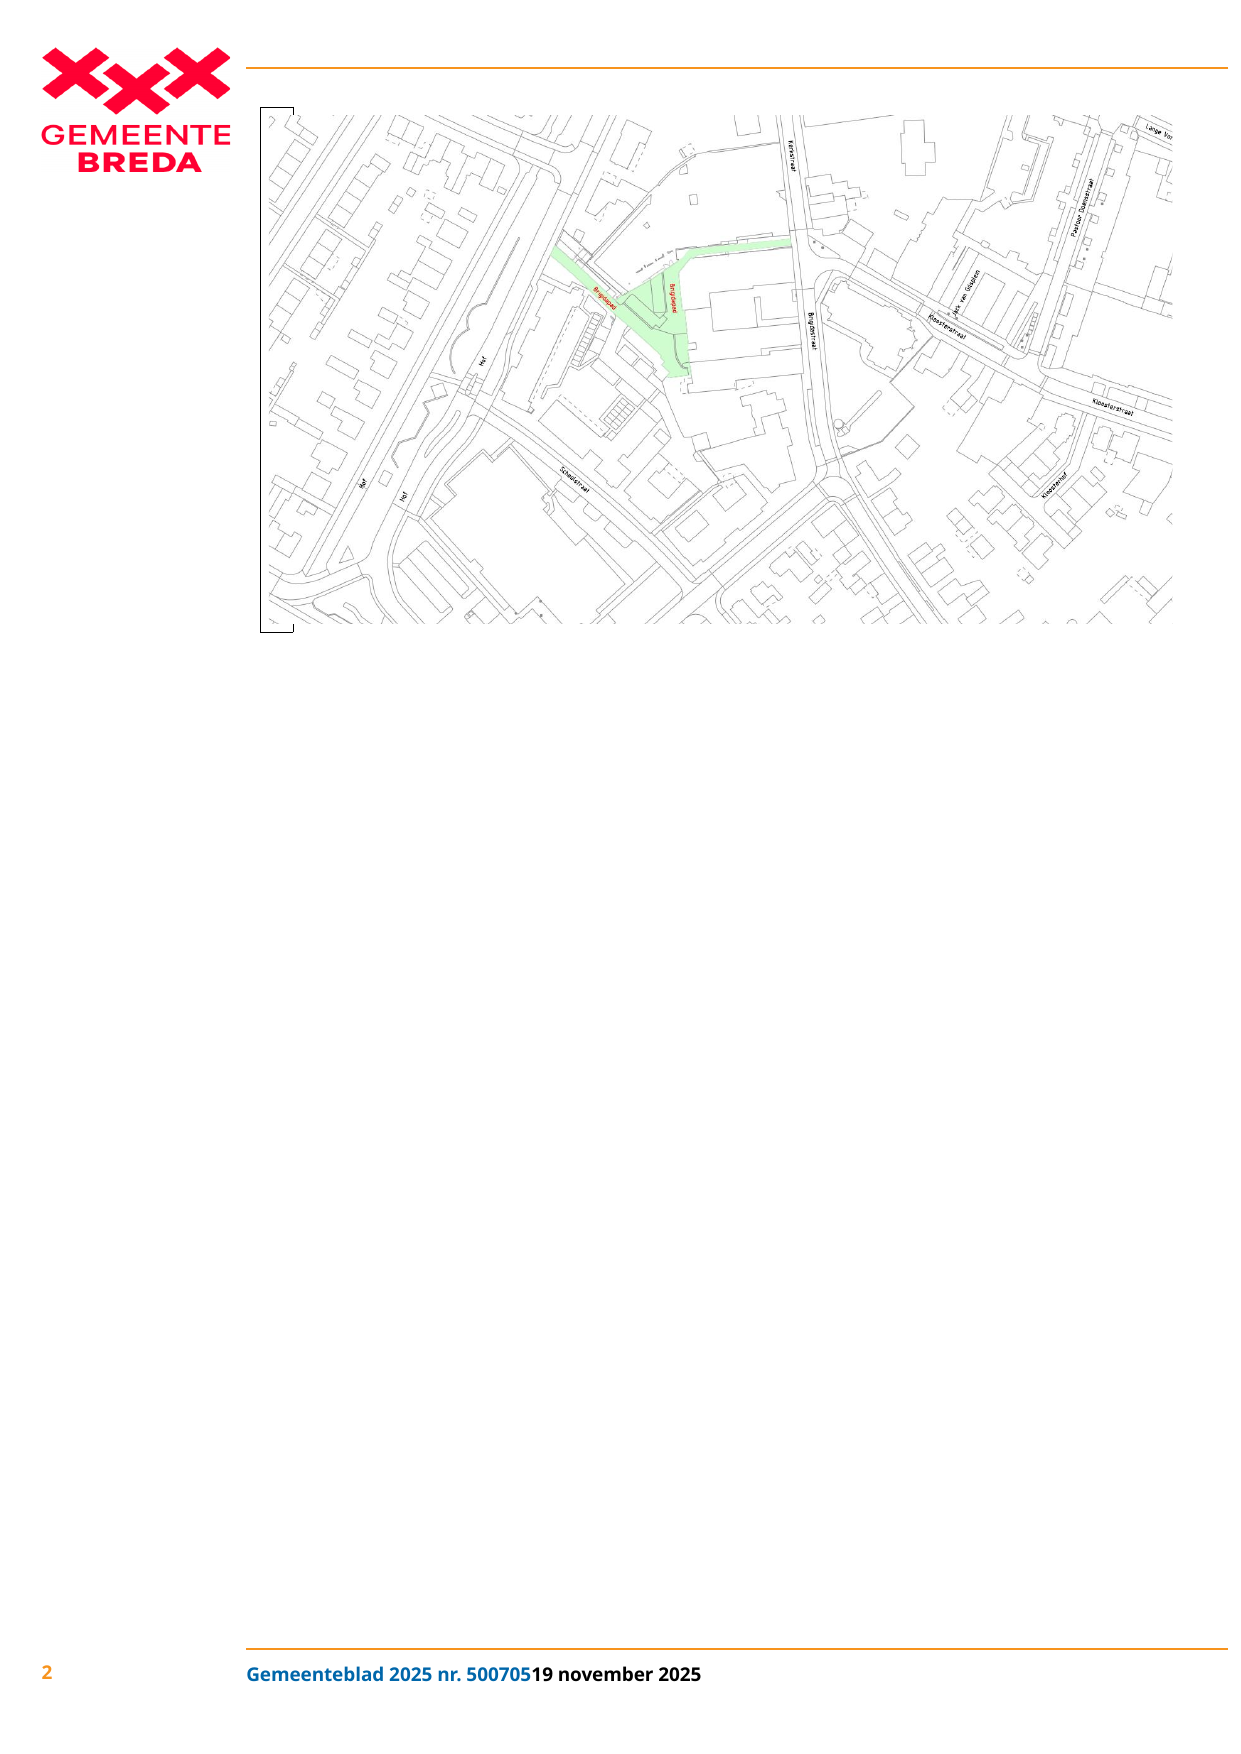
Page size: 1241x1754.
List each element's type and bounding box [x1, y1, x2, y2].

picture [41, 47, 231, 172]
picture [268, 115, 1173, 624]
